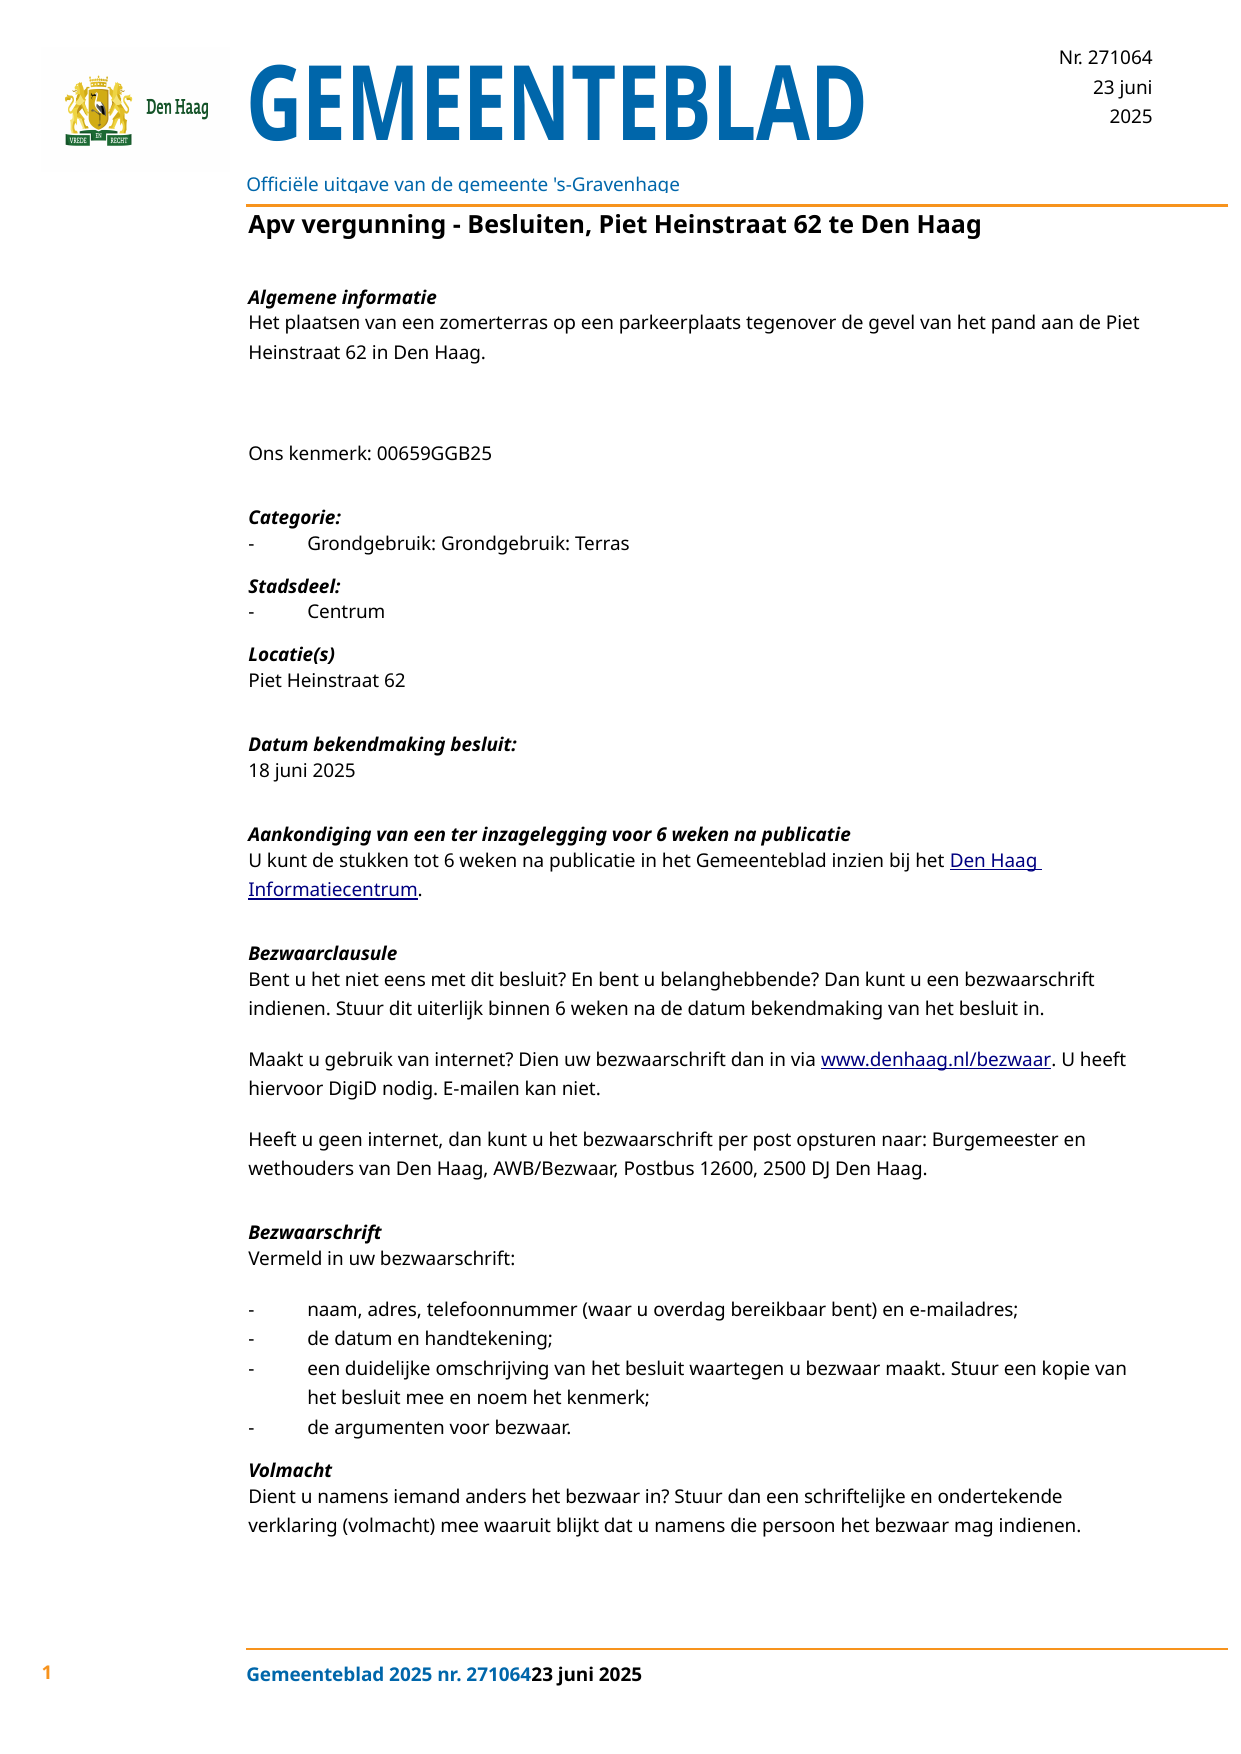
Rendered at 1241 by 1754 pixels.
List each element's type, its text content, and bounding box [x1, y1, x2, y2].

text Categorie: [248, 504, 1152, 530]
text Dient u namens iemand anders het bezwaar in? Stuur dan een schriftelijke en ondertekende verklaring (volmacht) mee waaruit blijkt dat u namens die persoon het bezwaar mag indienen. [248, 1483, 1152, 1538]
text Volmacht [248, 1457, 1152, 1483]
text Locatie(s) [248, 642, 1152, 667]
text Algemene informatie [248, 284, 1152, 309]
list Centrum [248, 598, 1152, 624]
text Vermeld in uw bezwaarschrift: [248, 1245, 1152, 1271]
list de argumenten voor bezwaar. [248, 1414, 1152, 1440]
text Het plaatsen van een zomerterras op een parkeerplaats tegenover de gevel van het pand aan de Piet Heinstraat 62 in Den Haag. [248, 309, 1152, 365]
picture [41, 47, 231, 172]
text Bezwaarschrift [248, 1219, 1152, 1245]
text Bezwaarclausule [248, 940, 1152, 966]
text Apv vergunning - Besluiten, Piet Heinstraat 62 te Den Haag [248, 207, 1152, 241]
text Maakt u gebruik van internet? Dien uw bezwaarschrift dan in via www.denhaag.nl/bezwaar. U heeft hiervoor DigiD nodig. E-mailen kan niet. [248, 1046, 1152, 1101]
text Aankondiging van een ter inzagelegging voor 6 weken na publicatie [248, 821, 1152, 847]
text Bent u het niet eens met dit besluit? En bent u belanghebbende? Dan kunt u een bezwaarschrift indienen. Stuur dit uiterlijk binnen 6 weken na de datum bekendmaking van het besluit in. [248, 966, 1152, 1021]
text Ons kenmerk: 00659GGB25 [248, 440, 1152, 466]
text Stadsdeel: [248, 573, 1152, 598]
list de datum en handtekening; [248, 1325, 1152, 1351]
list Grondgebruik: Grondgebruik: Terras [248, 530, 1152, 555]
text U kunt de stukken tot 6 weken na publicatie in het Gemeenteblad inzien bij het Den Haag Informatiecentrum. [248, 847, 1152, 902]
text Piet Heinstraat 62 [248, 667, 1152, 693]
text Datum bekendmaking besluit: [248, 731, 1152, 757]
list een duidelijke omschrijving van het besluit waartegen u bezwaar maakt. Stuur een kopie van het besluit mee en noem het kenmerk; [248, 1355, 1152, 1410]
text 18 juni 2025 [248, 757, 1152, 783]
text Heeft u geen internet, dan kunt u het bezwaarschrift per post opsturen naar: Burgemeester en wethouders van Den Haag, AWB/Bezwaar, Postbus 12600, 2500 DJ Den Haag. [248, 1126, 1152, 1181]
list naam, adres, telefoonnummer (waar u overdag bereikbaar bent) en e-mailadres; [248, 1296, 1152, 1321]
